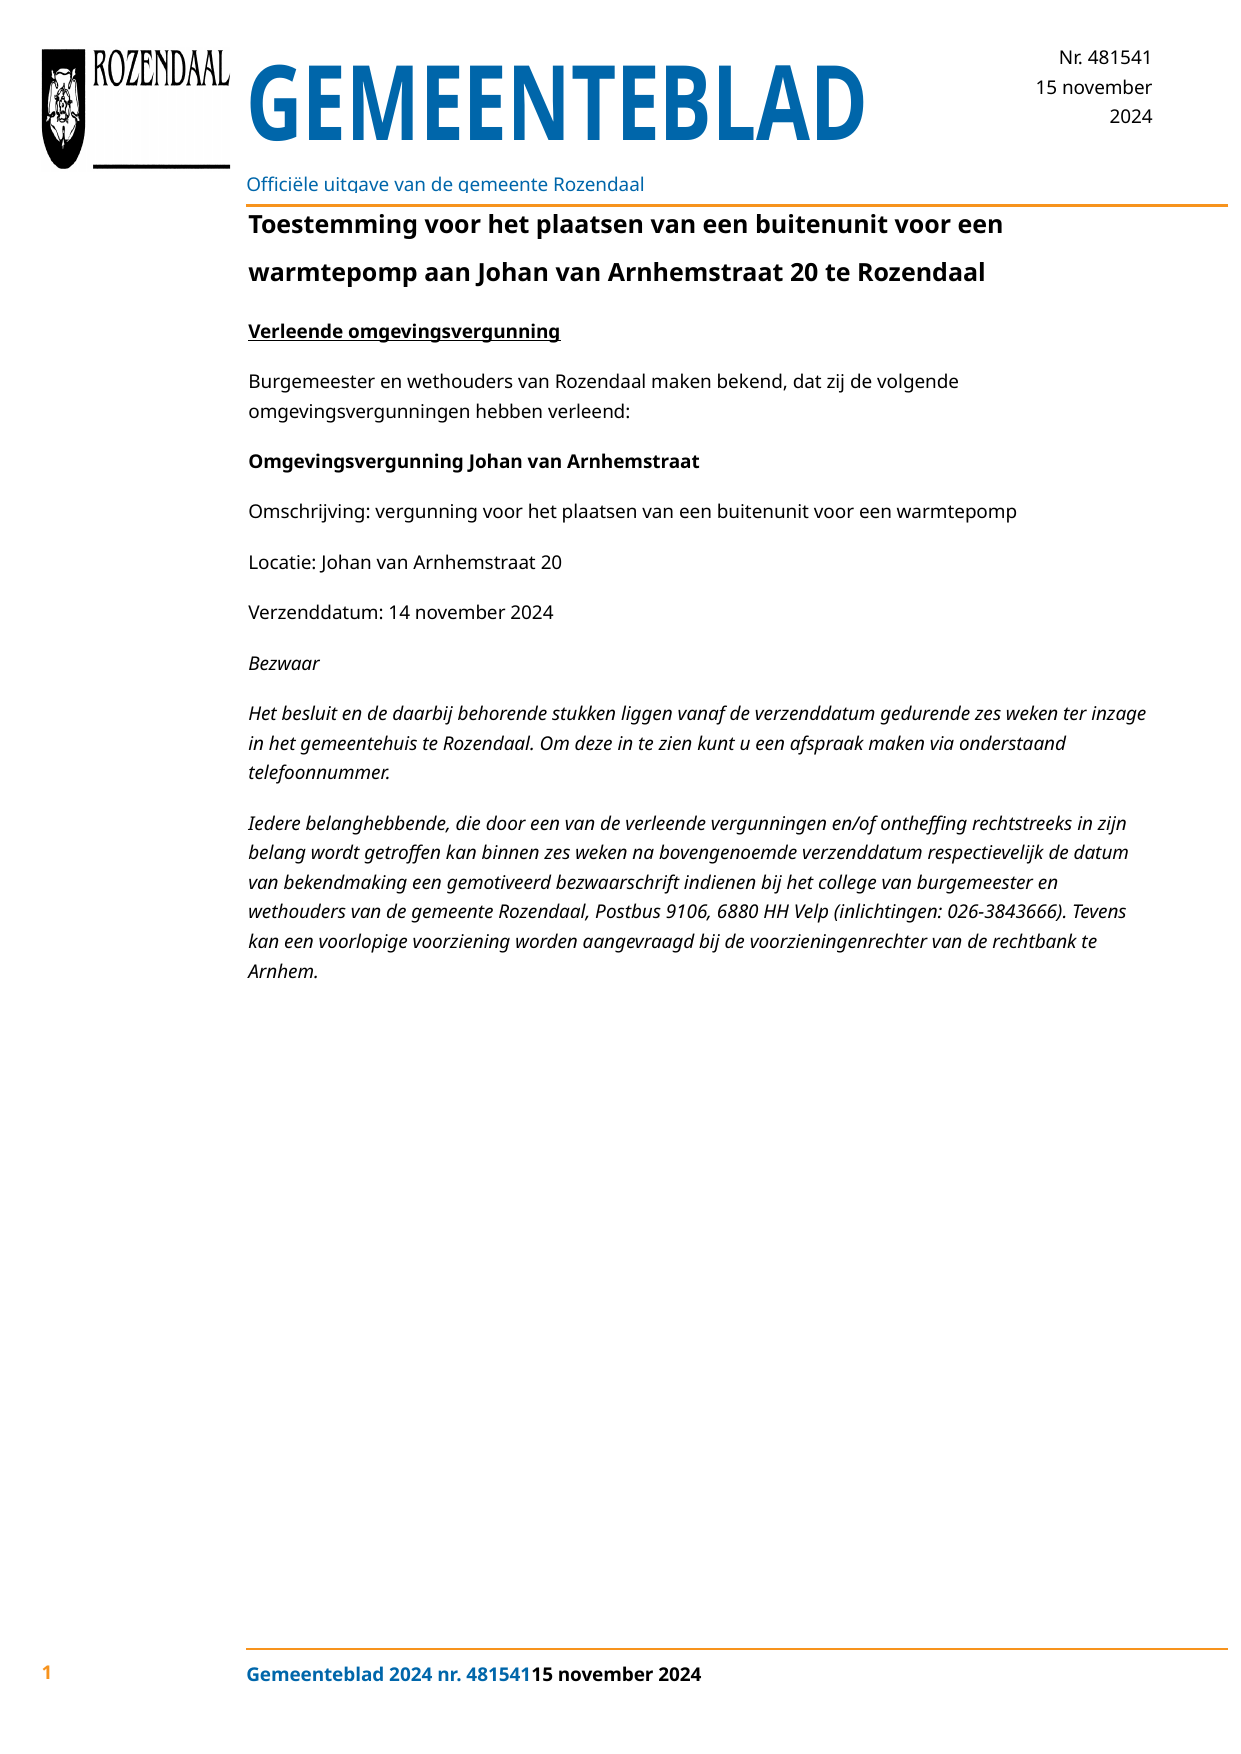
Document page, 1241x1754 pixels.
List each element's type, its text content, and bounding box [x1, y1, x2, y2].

text Locatie: Johan van Arnhemstraat 20 [248, 549, 1152, 575]
text Toestemming voor het plaatsen van een buitenunit voor een warmtepomp aan Johan van Arnhemstraat 20 te Rozendaal [248, 207, 1152, 288]
text Omgevingsvergunning Johan van Arnhemstraat [248, 448, 1152, 474]
text Verleende omgevingsvergunning [248, 318, 1152, 344]
text Iedere belanghebbende, die door een van de verleende vergunningen en/of ontheffing rechtstreeks in zijn belang wordt getroffen kan binnen zes weken na bovengenoemde verzenddatum respectievelijk de datum van bekendmaking een gemotiveerd bezwaarschrift indienen bij het college van burgemeester en wethouders van de gemeente Rozendaal, Postbus 9106, 6880 HH Velp (inlichtingen: 026-3843666). Tevens kan een voorlopige voorziening worden aangevraagd bij de voorzieningenrechter van de rechtbank te Arnhem. [248, 810, 1152, 984]
text Omschrijving: vergunning voor het plaatsen van een buitenunit voor een warmtepomp [248, 499, 1152, 524]
text Burgemeester en wethouders van Rozendaal maken bekend, dat zij de volgende omgevingsvergunningen hebben verleend: [248, 368, 1152, 424]
text Verzenddatum: 14 november 2024 [248, 599, 1152, 625]
picture [41, 47, 231, 172]
text Bezwaar [248, 650, 1152, 676]
text Het besluit en de daarbij behorende stukken liggen vanaf de verzenddatum gedurende zes weken ter inzage in het gemeentehuis te Rozendaal. Om deze in te zien kunt u een afspraak maken via onderstaand telefoonnummer. [248, 700, 1152, 785]
